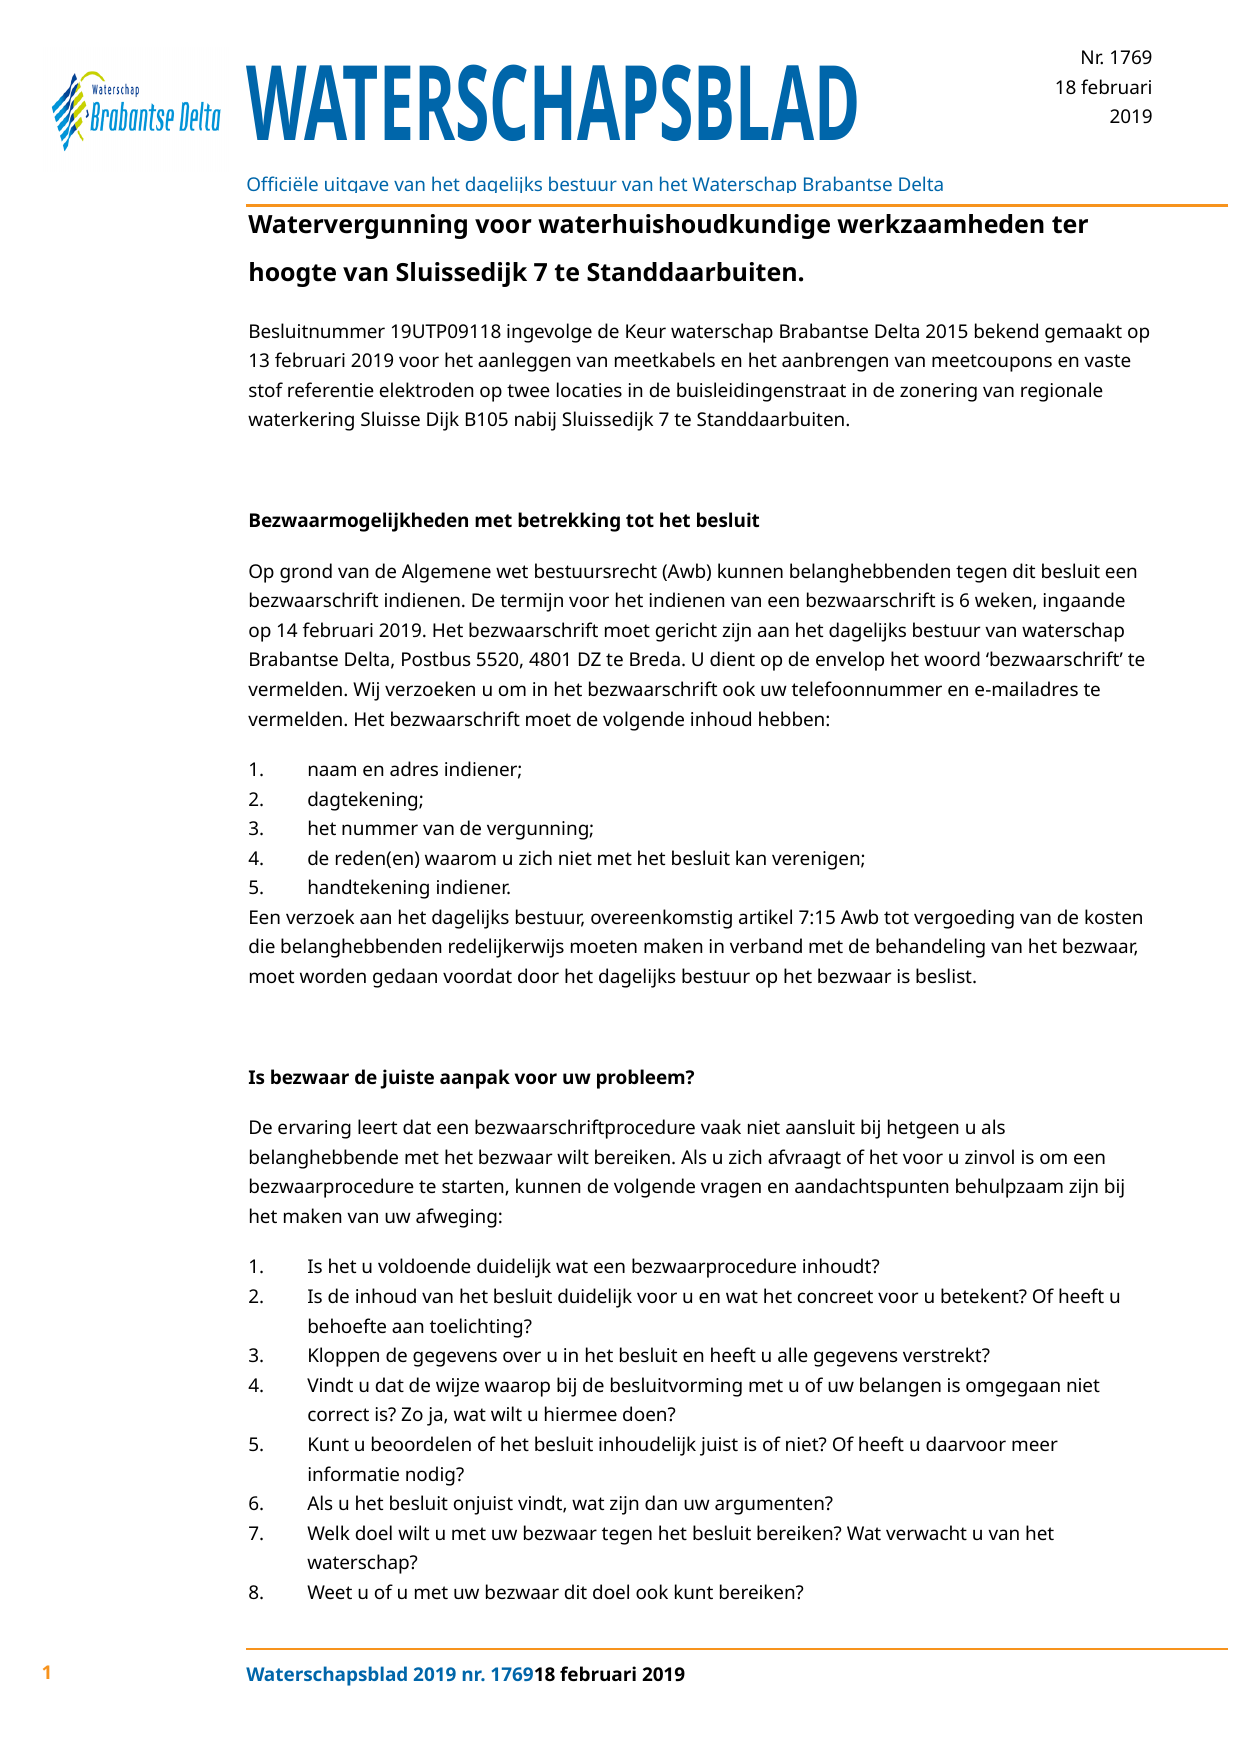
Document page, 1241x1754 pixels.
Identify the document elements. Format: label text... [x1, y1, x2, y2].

text De ervaring leert dat een bezwaarschriftprocedure vaak niet aansluit bij hetgeen u als belanghebbende met het bezwaar wilt bereiken. Als u zich afvraagt of het voor u zinvol is om een bezwaarprocedure te starten, kunnen de volgende vragen en aandachtspunten behulpzaam zijn bij het maken van uw afweging: [248, 1114, 1152, 1229]
text Watervergunning voor waterhuishoudkundige werkzaamheden ter hoogte van Sluissedijk 7 te Standdaarbuiten. [248, 207, 1152, 288]
list het nummer van de vergunning; [248, 815, 1152, 841]
list Is het u voldoende duidelijk wat een bezwaarprocedure inhoudt? [248, 1254, 1152, 1279]
list de reden(en) waarom u zich niet met het besluit kan verenigen; [248, 845, 1152, 871]
list Als u het besluit onjuist vindt, wat zijn dan uw argumenten? [248, 1490, 1152, 1516]
picture [41, 47, 231, 172]
list Is de inhoud van het besluit duidelijk voor u en wat het concreet voor u betekent? Of heeft u behoefte aan toelichting? [248, 1283, 1152, 1339]
text Bezwaarmogelijkheden met betrekking tot het besluit [248, 507, 1152, 533]
list Vindt u dat de wijze waarop bij de besluitvorming met u of uw belangen is omgegaan niet correct is? Zo ja, wat wilt u hiermee doen? [248, 1372, 1152, 1427]
list Kloppen de gegevens over u in het besluit en heeft u alle gegevens verstrekt? [248, 1342, 1152, 1368]
list Welk doel wilt u met uw bezwaar tegen het besluit bereiken? Wat verwacht u van het waterschap? [248, 1520, 1152, 1575]
text Op grond van de Algemene wet bestuursrecht (Awb) kunnen belanghebbenden tegen dit besluit een bezwaarschrift indienen. De termijn voor het indienen van een bezwaarschrift is 6 weken, ingaande op 14 februari 2019. Het bezwaarschrift moet gericht zijn aan het dagelijks bestuur van waterschap Brabantse Delta, Postbus 5520, 4801 DZ te Breda. U dient op de envelop het woord ‘bezwaarschrift’ te vermelden. Wij verzoeken u om in het bezwaarschrift ook uw telefoonnummer en e‑mailadres te vermelden. Het bezwaarschrift moet de volgende inhoud hebben: [248, 558, 1152, 732]
list Weet u of u met uw bezwaar dit doel ook kunt bereiken? [248, 1579, 1152, 1605]
list naam en adres indiener; [248, 756, 1152, 782]
list handtekening indiener. [248, 874, 1152, 900]
text Is bezwaar de juiste aanpak voor uw probleem? [248, 1064, 1152, 1090]
list dagtekening; [248, 786, 1152, 812]
list Kunt u beoordelen of het besluit inhoudelijk juist is of niet? Of heeft u daarvoor meer informatie nodig? [248, 1431, 1152, 1487]
text Een verzoek aan het dagelijks bestuur, overeenkomstig artikel 7:15 Awb tot vergoeding van de kosten die belanghebbenden redelijkerwijs moeten maken in verband met de behandeling van het bezwaar, moet worden gedaan voordat door het dagelijks bestuur op het bezwaar is beslist. [248, 904, 1152, 989]
text Besluitnummer 19UTP09118 ingevolge de Keur waterschap Brabantse Delta 2015 bekend gemaakt op 13 februari 2019 voor het aanleggen van meetkabels en het aanbrengen van meetcoupons en vaste stof referentie elektroden op twee locaties in de buisleidingenstraat in de zonering van regionale waterkering Sluisse Dijk B105 nabij Sluissedijk 7 te Standdaarbuiten. [248, 318, 1152, 432]
